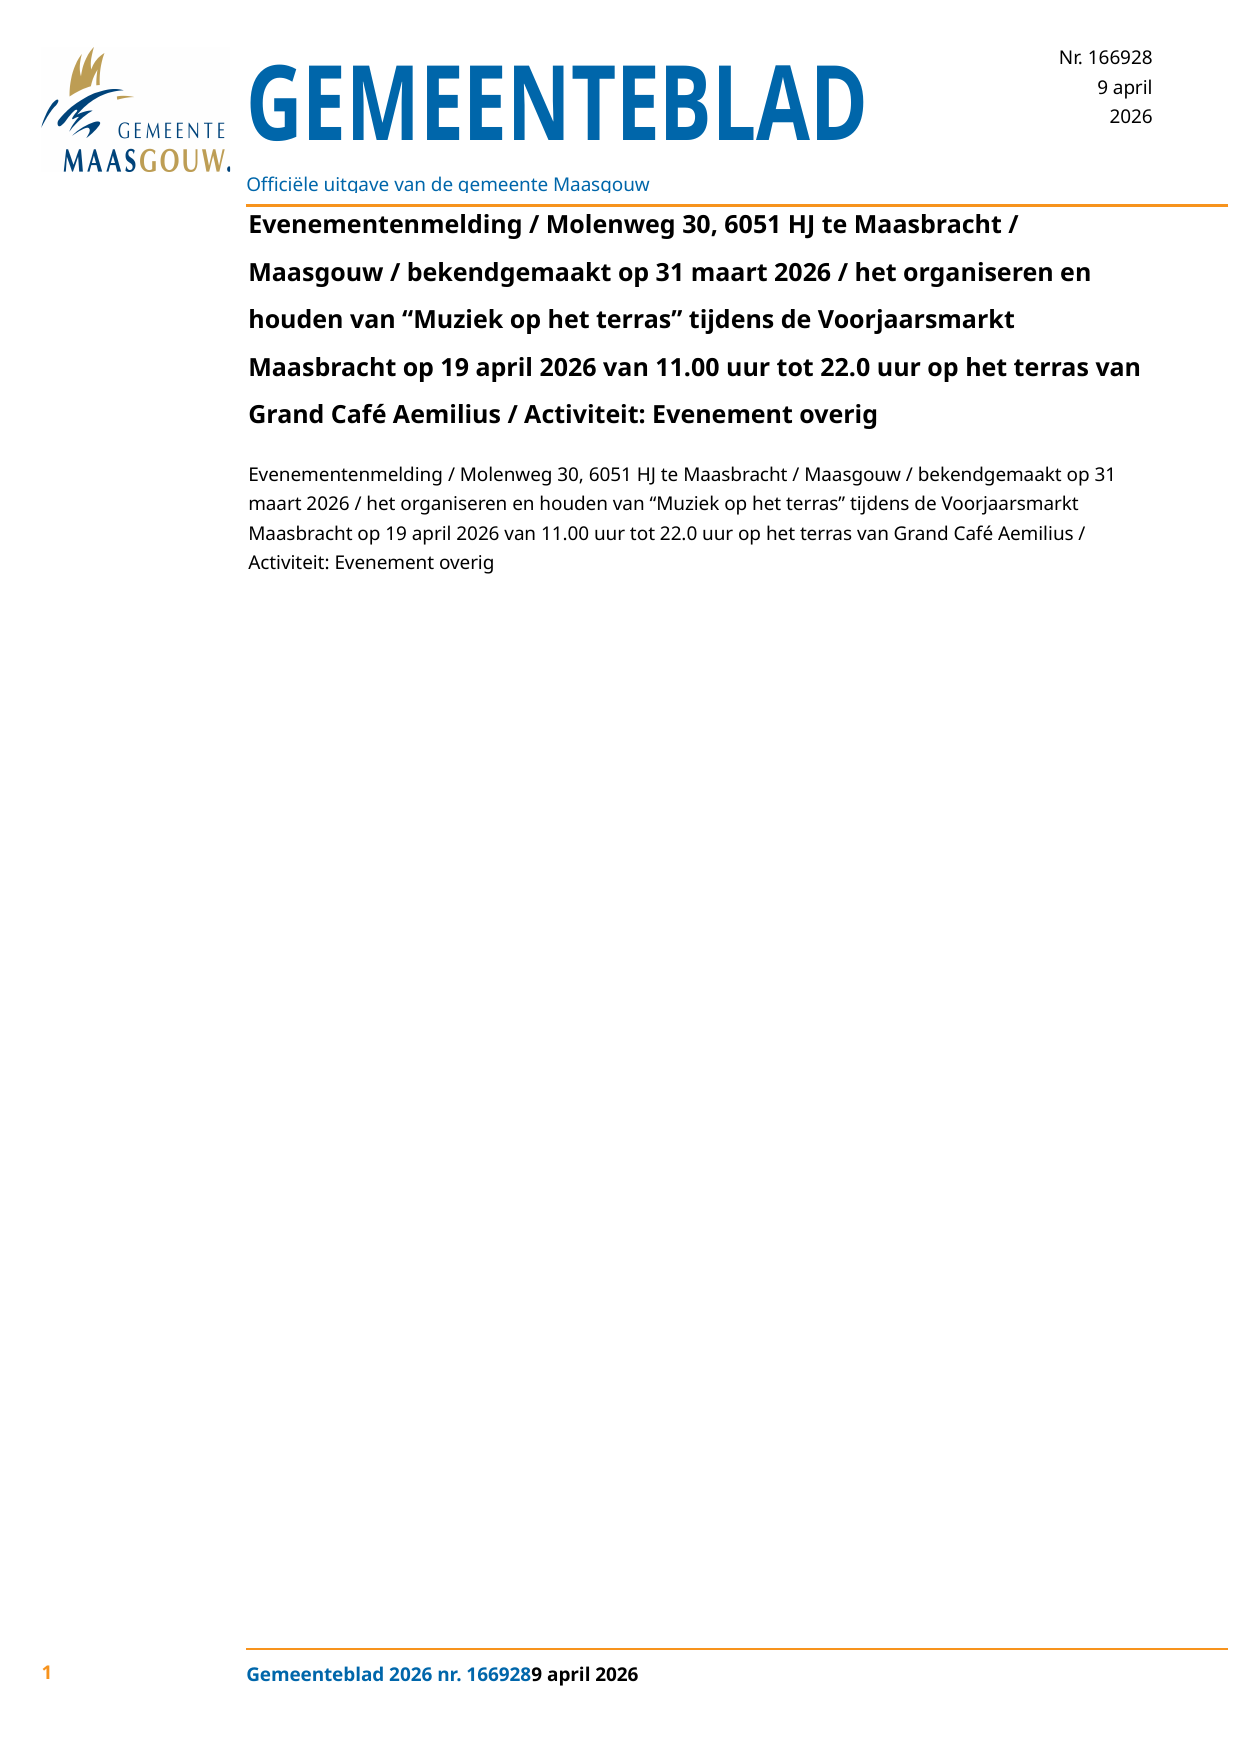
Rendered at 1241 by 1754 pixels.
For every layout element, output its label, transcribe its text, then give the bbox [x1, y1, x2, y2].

picture [41, 47, 231, 172]
text Evenementenmelding / Molenweg 30, 6051 HJ te Maasbracht / Maasgouw / bekendgemaakt op 31 maart 2026 / het organiseren en houden van “Muziek op het terras” tijdens de Voorjaarsmarkt Maasbracht op 19 april 2026 van 11.00 uur tot 22.0 uur op het terras van Grand Café Aemilius / Activiteit: Evenement overig [248, 461, 1152, 575]
text Evenementenmelding / Molenweg 30, 6051 HJ te Maasbracht / Maasgouw / bekendgemaakt op 31 maart 2026 / het organiseren en houden van “Muziek op het terras” tijdens de Voorjaarsmarkt Maasbracht op 19 april 2026 van 11.00 uur tot 22.0 uur op het terras van Grand Café Aemilius / Activiteit: Evenement overig [248, 207, 1152, 431]
